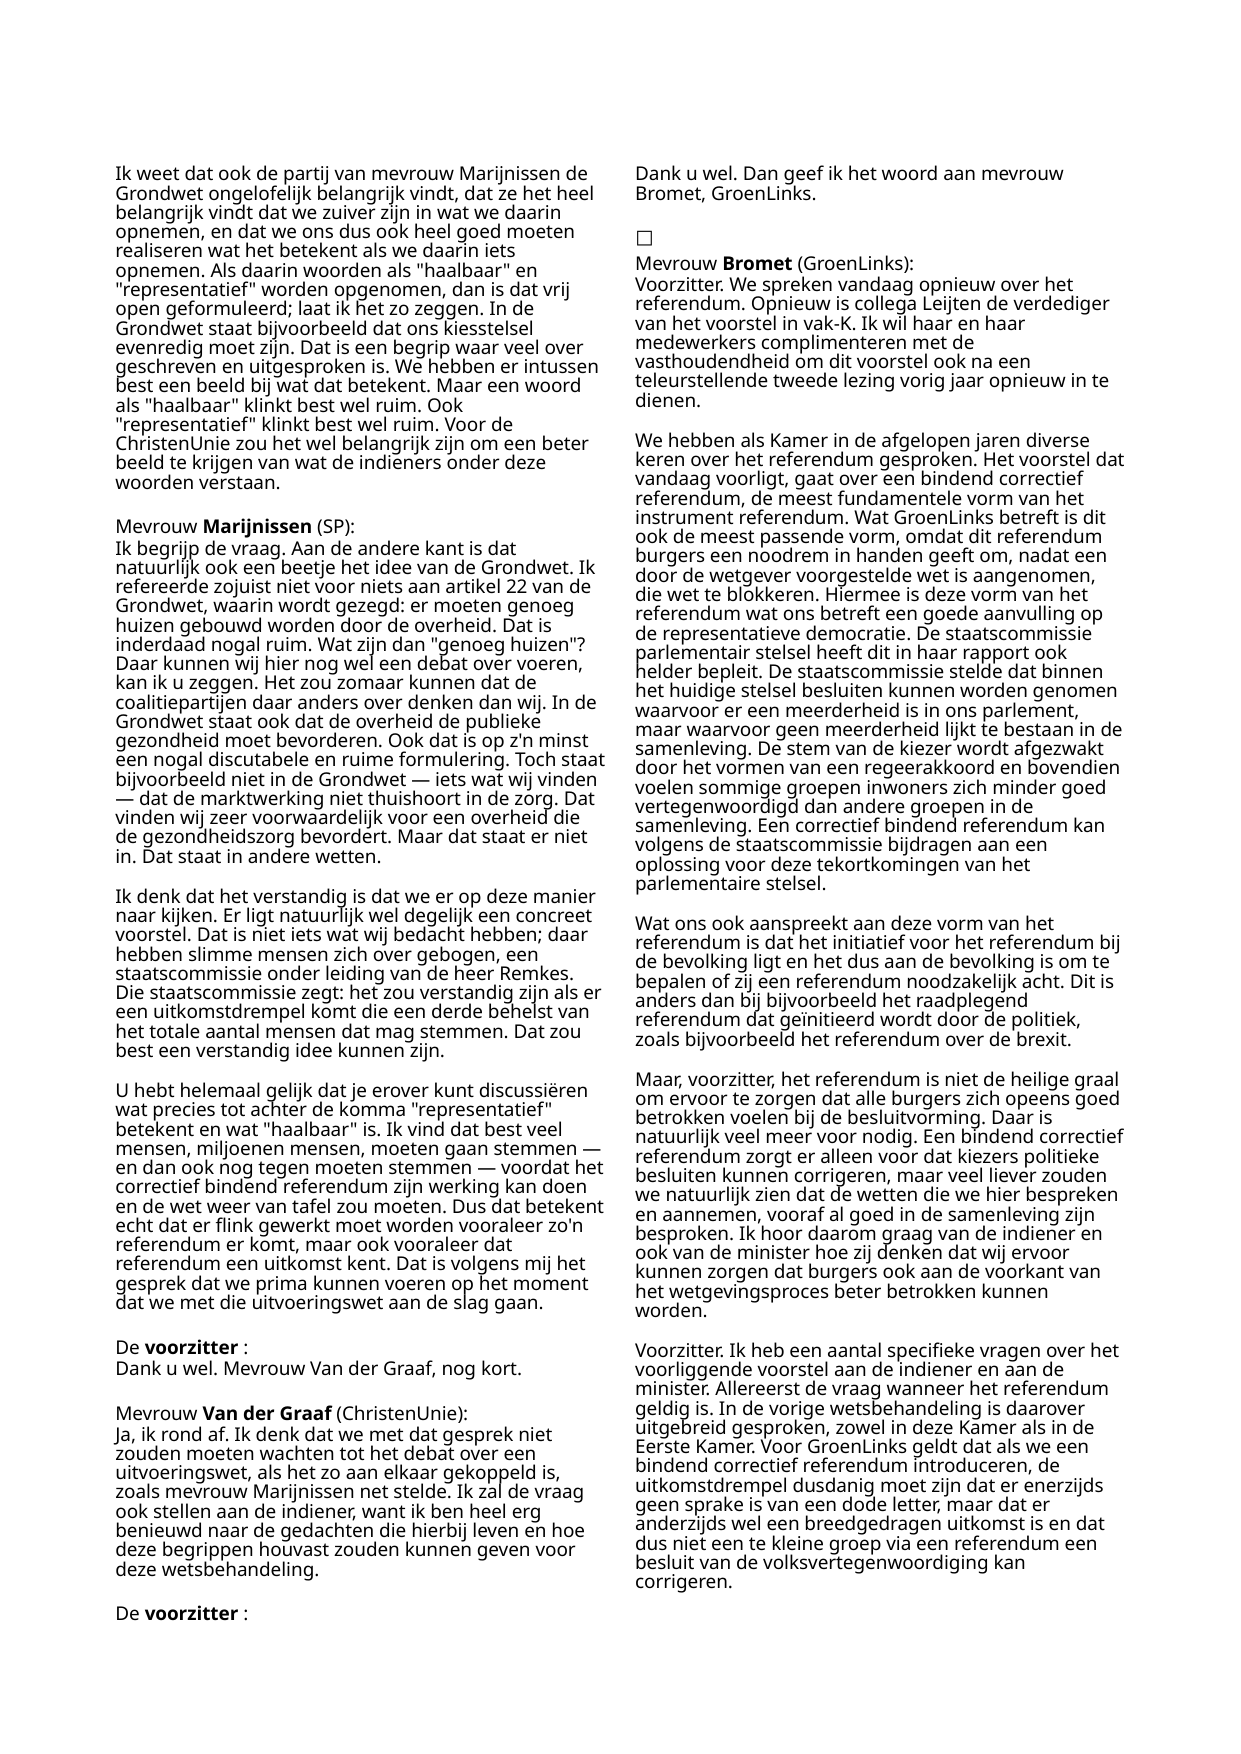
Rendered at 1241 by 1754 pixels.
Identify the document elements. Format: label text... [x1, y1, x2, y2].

text Ja, ik rond af. Ik denk dat we met dat gesprek niet zouden moeten wachten tot het debat over een uitvoeringswet, als het zo aan elkaar gekoppeld is, zoals mevrouw Marijnissen net stelde. Ik zal de vraag ook stellen aan de indiener, want ik ben heel erg benieuwd naar de gedachten die hierbij leven en hoe deze begrippen houvast zouden kunnen geven voor deze wetsbehandeling. [115, 1426, 605, 1580]
text Dank u wel. Mevrouw Van der Graaf, nog kort. [115, 1360, 605, 1379]
text De voorzitter : [115, 1601, 605, 1626]
text ⬜ [635, 225, 1125, 250]
text Mevrouw Bromet (GroenLinks): [635, 250, 1125, 276]
text Ik denk dat het verstandig is dat we er op deze manier naar kijken. Er ligt natuurlijk wel degelijk een concreet voorstel. Dat is niet iets wat wij bedacht hebben; daar hebben slimme mensen zich over gebogen, een staatscommissie onder leiding van de heer Remkes. Die staatscommissie zegt: het zou verstandig zijn als er een uitkomstdrempel komt die een derde behelst van het totale aantal mensen dat mag stemmen. Dat zou best een verstandig idee kunnen zijn. [115, 888, 605, 1061]
text De voorzitter : [115, 1334, 605, 1360]
text Mevrouw Marijnissen (SP): [115, 514, 605, 539]
text U hebt helemaal gelijk dat je erover kunt discussiëren wat precies tot achter de komma "representatief" betekent en wat "haalbaar" is. Ik vind dat best veel mensen, miljoenen mensen, moeten gaan stemmen — en dan ook nog tegen moeten stemmen — voordat het correctief bindend referendum zijn werking kan doen en de wet weer van tafel zou moeten. Dus dat betekent echt dat er flink gewerkt moet worden vooraleer zo'n referendum er komt, maar ook vooraleer dat referendum een uitkomst kent. Dat is volgens mij het gesprek dat we prima kunnen voeren op het moment dat we met die uitvoeringswet aan de slag gaan. [115, 1082, 605, 1313]
text We hebben als Kamer in de afgelopen jaren diverse keren over het referendum gesproken. Het voorstel dat vandaag voorligt, gaat over een bindend correctief referendum, de meest fundamentele vorm van het instrument referendum. Wat GroenLinks betreft is dit ook de meest passende vorm, omdat dit referendum burgers een noodrem in handen geeft om, nadat een door de wetgever voorgestelde wet is aangenomen, die wet te blokkeren. Hiermee is deze vorm van het referendum wat ons betreft een goede aanvulling op de representatieve democratie. De staatscommissie parlementair stelsel heeft dit in haar rapport ook helder bepleit. De staatscommissie stelde dat binnen het huidige stelsel besluiten kunnen worden genomen waarvoor er een meerderheid is in ons parlement, maar waarvoor geen meerderheid lijkt te bestaan in de samenleving. De stem van de kiezer wordt afgezwakt door het vormen van een regeerakkoord en bovendien voelen sommige groepen inwoners zich minder goed vertegenwoordigd dan andere groepen in de samenleving. Een correctief bindend referendum kan volgens de staatscommissie bijdragen aan een oplossing voor deze tekortkomingen van het parlementaire stelsel. [635, 432, 1125, 894]
text Voorzitter. We spreken vandaag opnieuw over het referendum. Opnieuw is collega Leijten de verdediger van het voorstel in vak-K. Ik wil haar en haar medewerkers complimenteren met de vasthoudendheid om dit voorstel ook na een teleurstellende tweede lezing vorig jaar opnieuw in te dienen. [635, 276, 1125, 411]
text Ik weet dat ook de partij van mevrouw Marijnissen de Grondwet ongelofelijk belangrijk vindt, dat ze het heel belangrijk vindt dat we zuiver zijn in wat we daarin opnemen, en dat we ons dus ook heel goed moeten realiseren wat het betekent als we daarin iets opnemen. Als daarin woorden als "haalbaar" en "representatief" worden opgenomen, dan is dat vrij open geformuleerd; laat ik het zo zeggen. In de Grondwet staat bijvoorbeeld dat ons kiesstelsel evenredig moet zijn. Dat is een begrip waar veel over geschreven en uitgesproken is. We hebben er intussen best een beeld bij wat dat betekent. Maar een woord als "haalbaar" klinkt best wel ruim. Ook "representatief" klinkt best wel ruim. Voor de ChristenUnie zou het wel belangrijk zijn om een beter beeld te krijgen van wat de indieners onder deze woorden verstaan. [115, 165, 605, 493]
text Voorzitter. Ik heb een aantal specifieke vragen over het voorliggende voorstel aan de indiener en aan de minister. Allereerst de vraag wanneer het referendum geldig is. In de vorige wetsbehandeling is daarover uitgebreid gesproken, zowel in deze Kamer als in de Eerste Kamer. Voor GroenLinks geldt dat als we een bindend correctief referendum introduceren, de uitkomstdrempel dusdanig moet zijn dat er enerzijds geen sprake is van een dode letter, maar dat er anderzijds wel een breedgedragen uitkomst is en dat dus niet een te kleine groep via een referendum een besluit van de volksvertegenwoordiging kan corrigeren. [635, 1342, 1125, 1592]
text Ik begrijp de vraag. Aan de andere kant is dat natuurlijk ook een beetje het idee van de Grondwet. Ik refereerde zojuist niet voor niets aan artikel 22 van de Grondwet, waarin wordt gezegd: er moeten genoeg huizen gebouwd worden door de overheid. Dat is inderdaad nogal ruim. Wat zijn dan "genoeg huizen"? Daar kunnen wij hier nog wel een debat over voeren, kan ik u zeggen. Het zou zomaar kunnen dat de coalitiepartijen daar anders over denken dan wij. In de Grondwet staat ook dat de overheid de publieke gezondheid moet bevorderen. Ook dat is op z'n minst een nogal discutabele en ruime formulering. Toch staat bijvoorbeeld niet in de Grondwet — iets wat wij vinden — dat de marktwerking niet thuishoort in de zorg. Dat vinden wij zeer voorwaardelijk voor een overheid die de gezondheidszorg bevordert. Maar dat staat er niet in. Dat staat in andere wetten. [115, 539, 605, 867]
text Wat ons ook aanspreekt aan deze vorm van het referendum is dat het initiatief voor het referendum bij de bevolking ligt en het dus aan de bevolking is om te bepalen of zij een referendum noodzakelijk acht. Dit is anders dan bij bijvoorbeeld het raadplegend referendum dat geïnitieerd wordt door de politiek, zoals bijvoorbeeld het referendum over de brexit. [635, 915, 1125, 1050]
text Maar, voorzitter, het referendum is niet de heilige graal om ervoor te zorgen dat alle burgers zich opeens goed betrokken voelen bij de besluitvorming. Daar is natuurlijk veel meer voor nodig. Een bindend correctief referendum zorgt er alleen voor dat kiezers politieke besluiten kunnen corrigeren, maar veel liever zouden we natuurlijk zien dat de wetten die we hier bespreken en aannemen, vooraf al goed in de samenleving zijn besproken. Ik hoor daarom graag van de indiener en ook van de minister hoe zij denken dat wij ervoor kunnen zorgen dat burgers ook aan de voorkant van het wetgevingsproces beter betrokken kunnen worden. [635, 1071, 1125, 1321]
text Dank u wel. Dan geef ik het woord aan mevrouw Bromet, GroenLinks. [635, 165, 1125, 204]
text Mevrouw Van der Graaf (ChristenUnie): [115, 1400, 605, 1426]
